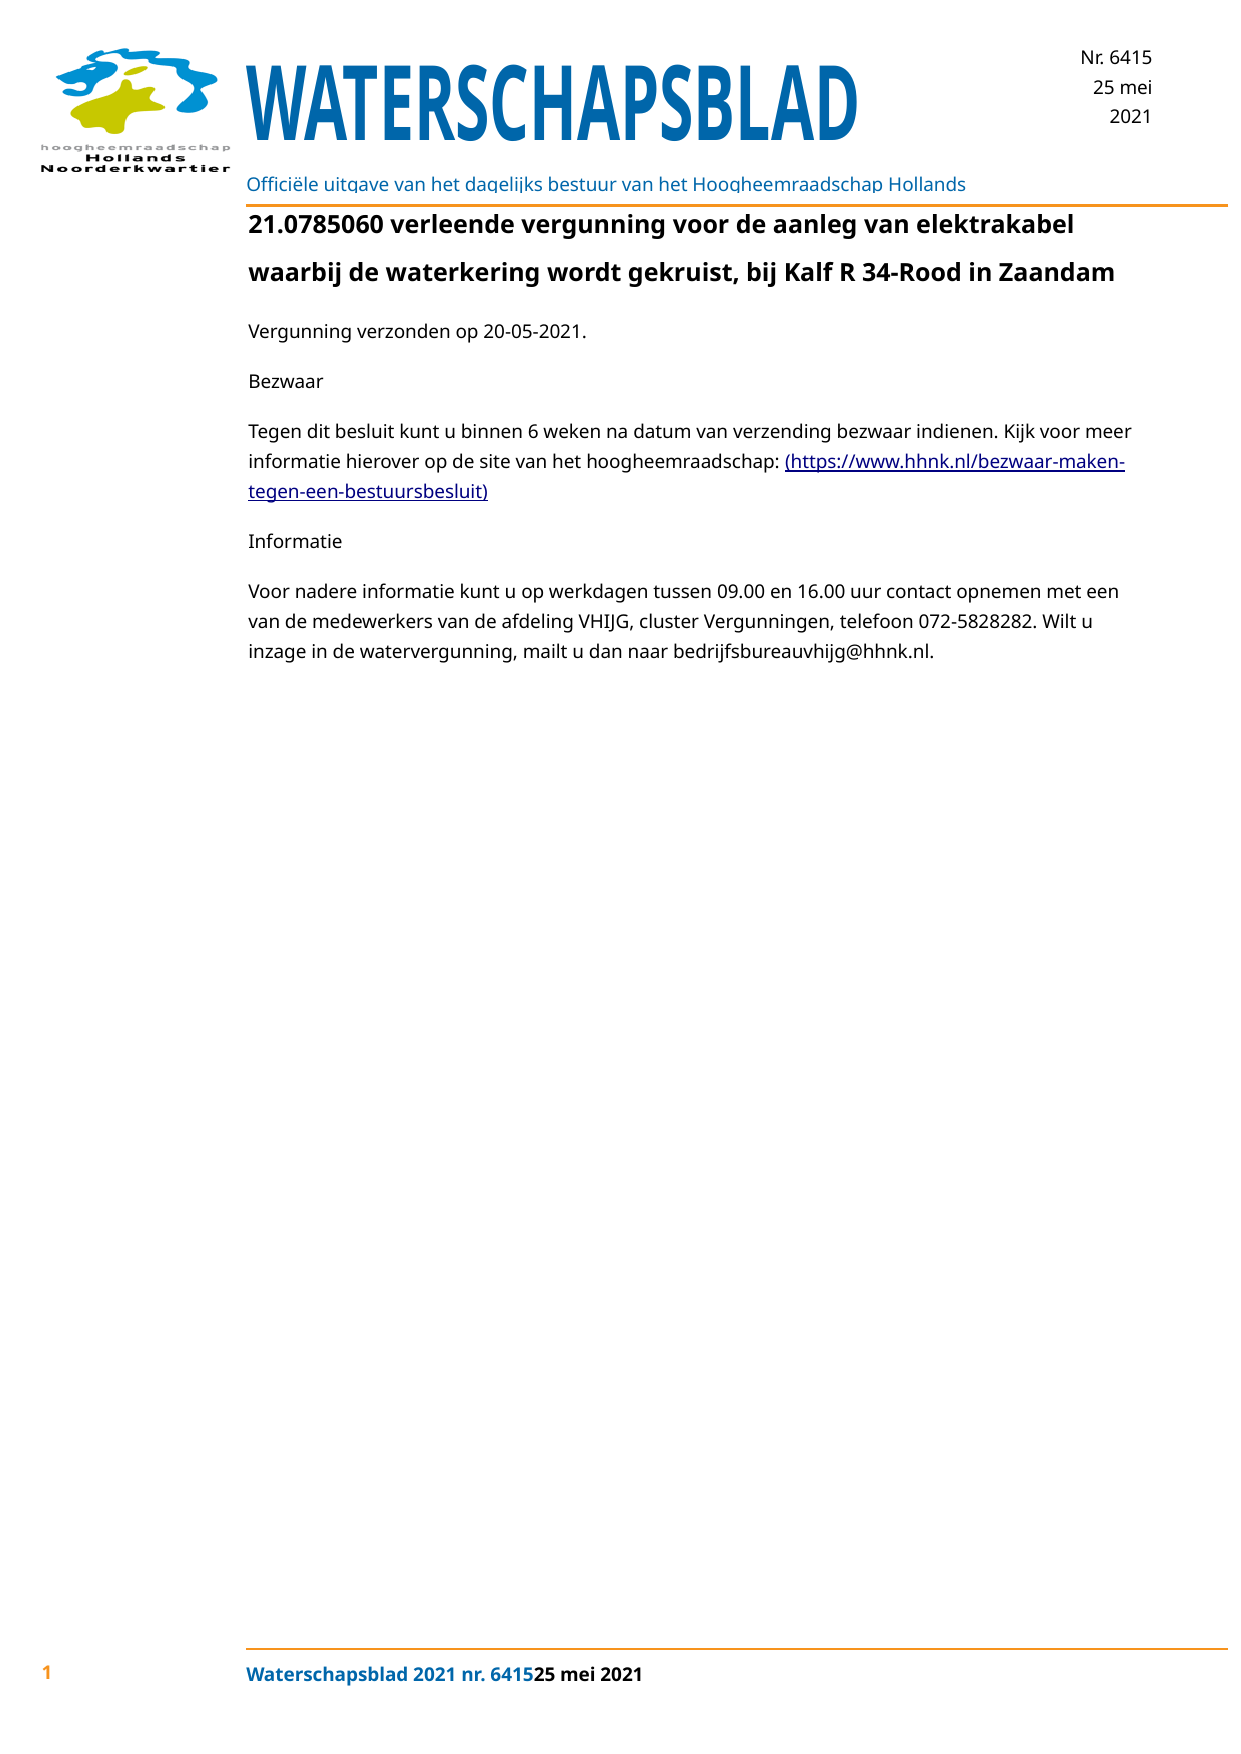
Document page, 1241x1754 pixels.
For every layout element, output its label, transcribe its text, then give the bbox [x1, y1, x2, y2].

text 21.0785060 verleende vergunning voor de aanleg van elektrakabel waarbij de waterkering wordt gekruist, bij Kalf R 34-Rood in Zaandam [248, 207, 1152, 288]
text Vergunning verzonden op 20-05-2021. [248, 318, 1152, 344]
text Tegen dit besluit kunt u binnen 6 weken na datum van verzending bezwaar indienen. Kijk voor meer informatie hierover op de site van het hoogheemraadschap: (https://www.hhnk.nl/bezwaar-maken-tegen-een-bestuursbesluit) [248, 419, 1152, 504]
text Voor nadere informatie kunt u op werkdagen tussen 09.00 en 16.00 uur contact opnemen met een van de medewerkers van de afdeling VHIJG, cluster Vergunningen, telefoon 072-5828282. Wilt u inzage in de watervergunning, mailt u dan naar bedrijfsbureauvhijg@hhnk.nl. [248, 579, 1152, 664]
picture [41, 47, 231, 172]
text Informatie [248, 528, 1152, 554]
text Bezwaar [248, 368, 1152, 394]
